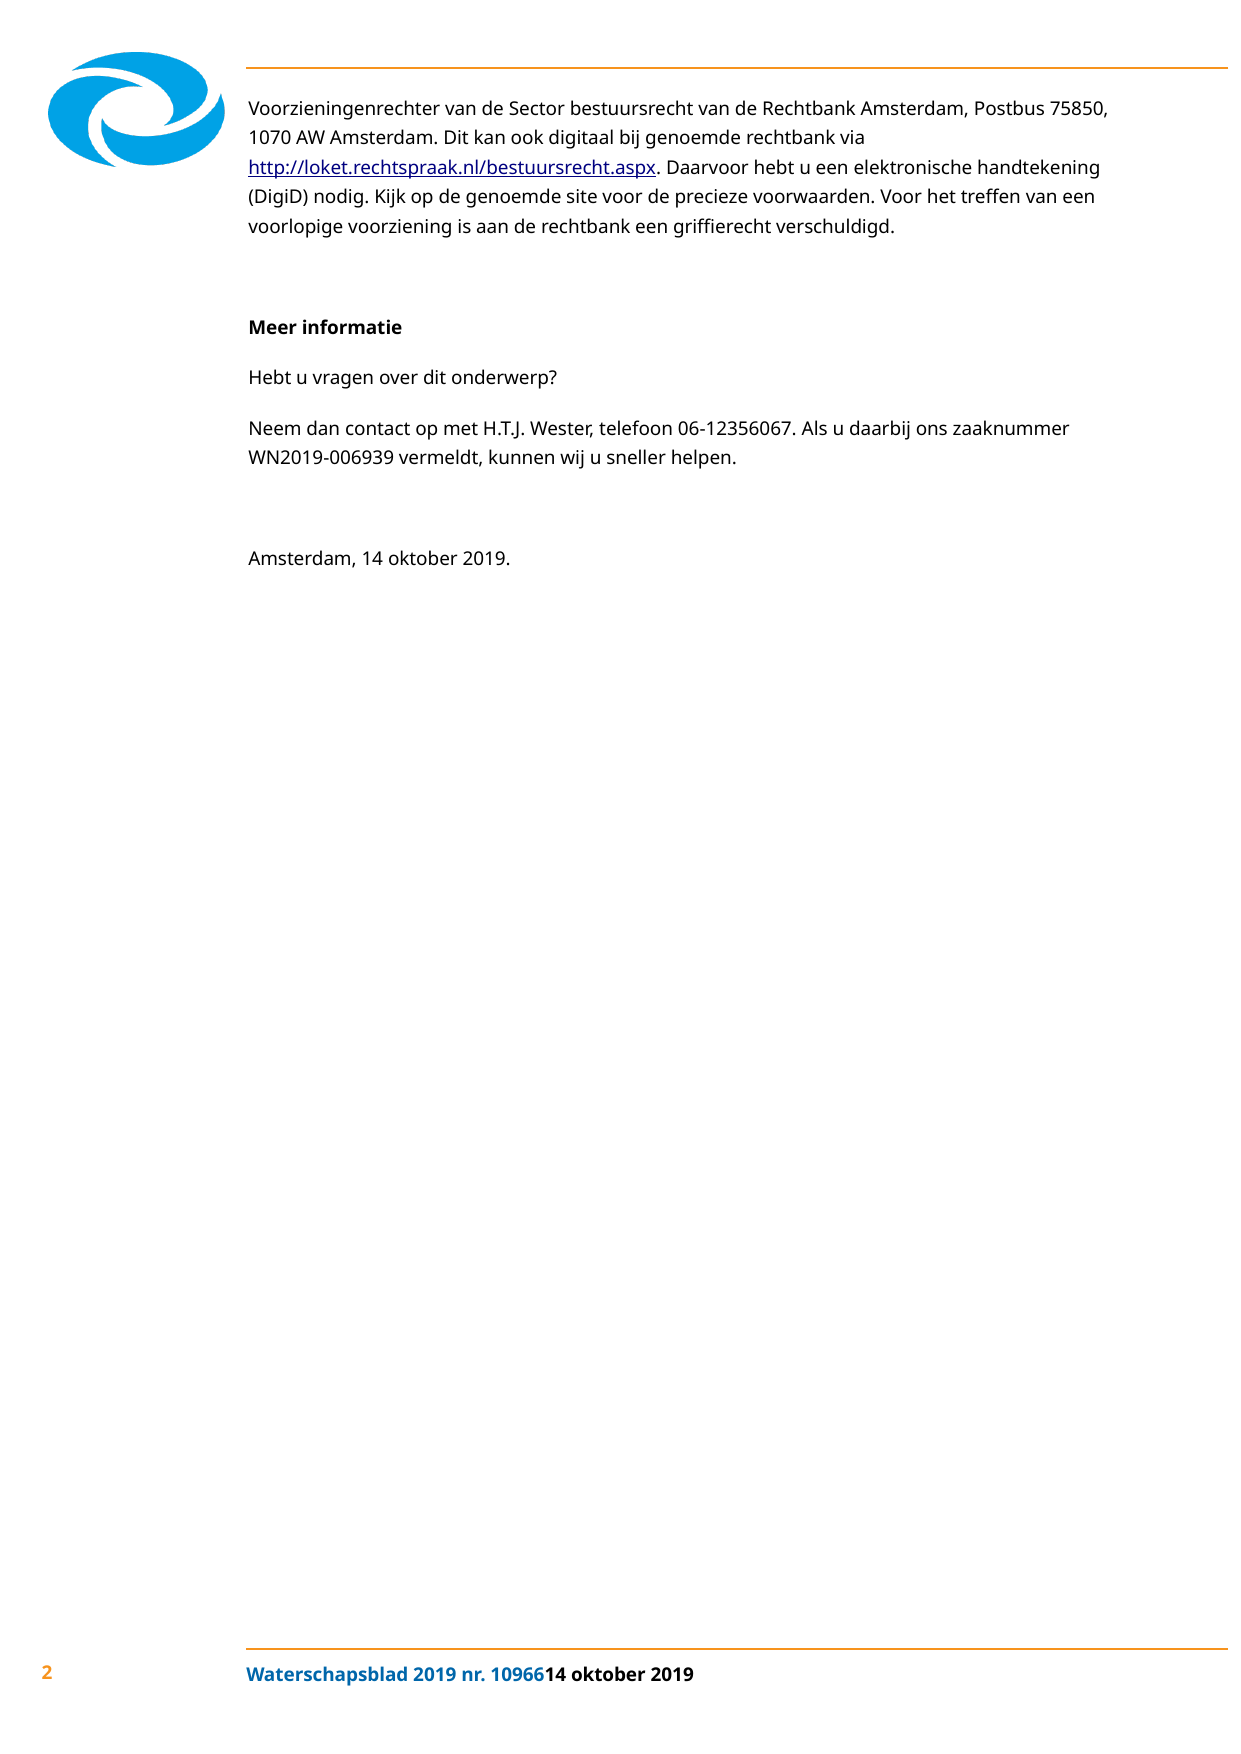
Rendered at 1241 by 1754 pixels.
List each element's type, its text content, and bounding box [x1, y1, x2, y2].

text Hebt u vragen over dit onderwerp? [248, 364, 1152, 390]
picture [41, 47, 231, 172]
text Amsterdam, 14 oktober 2019. [248, 545, 1152, 571]
text Meer informatie [248, 314, 1152, 340]
text Voorzieningenrechter van de Sector bestuursrecht van de Rechtbank Amsterdam, Postbus 75850, 1070 AW Amsterdam. Dit kan ook digitaal bij genoemde rechtbank via http://loket.rechtspraak.nl/bestuursrecht.aspx. Daarvoor hebt u een elektronische handtekening (DigiD) nodig. Kijk op de genoemde site voor de precieze voorwaarden. Voor het treffen van een voorlopige voorziening is aan de rechtbank een griffierecht verschuldigd. [248, 95, 1152, 239]
text Neem dan contact op met H.T.J. Wester, telefoon 06-12356067. Als u daarbij ons zaaknummer WN2019-006939 vermeldt, kunnen wij u sneller helpen. [248, 415, 1152, 470]
